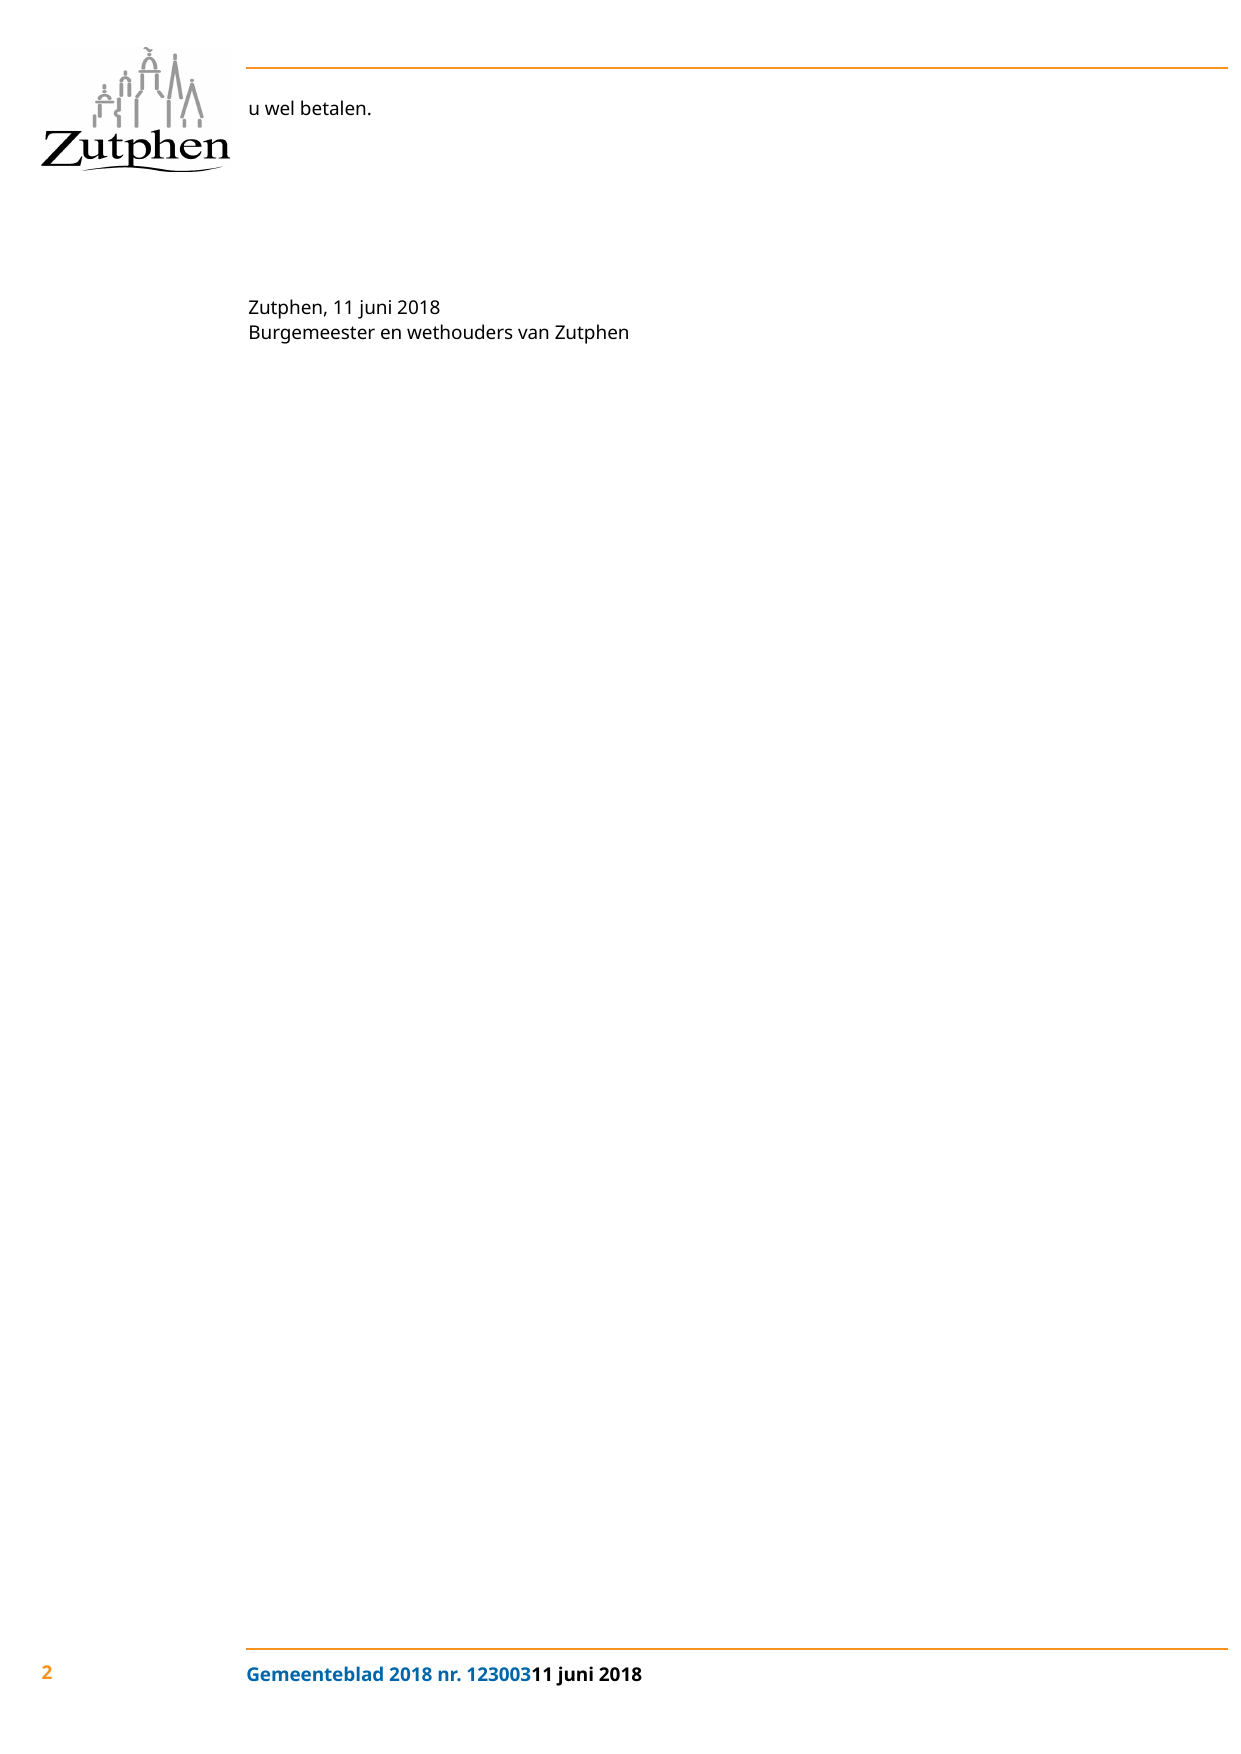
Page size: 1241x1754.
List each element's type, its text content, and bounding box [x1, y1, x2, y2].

text Zutphen, 11 juni 2018 [248, 294, 1152, 319]
picture [41, 47, 231, 172]
text u wel betalen. [248, 95, 1152, 121]
text Burgemeester en wethouders van Zutphen [248, 319, 1152, 345]
